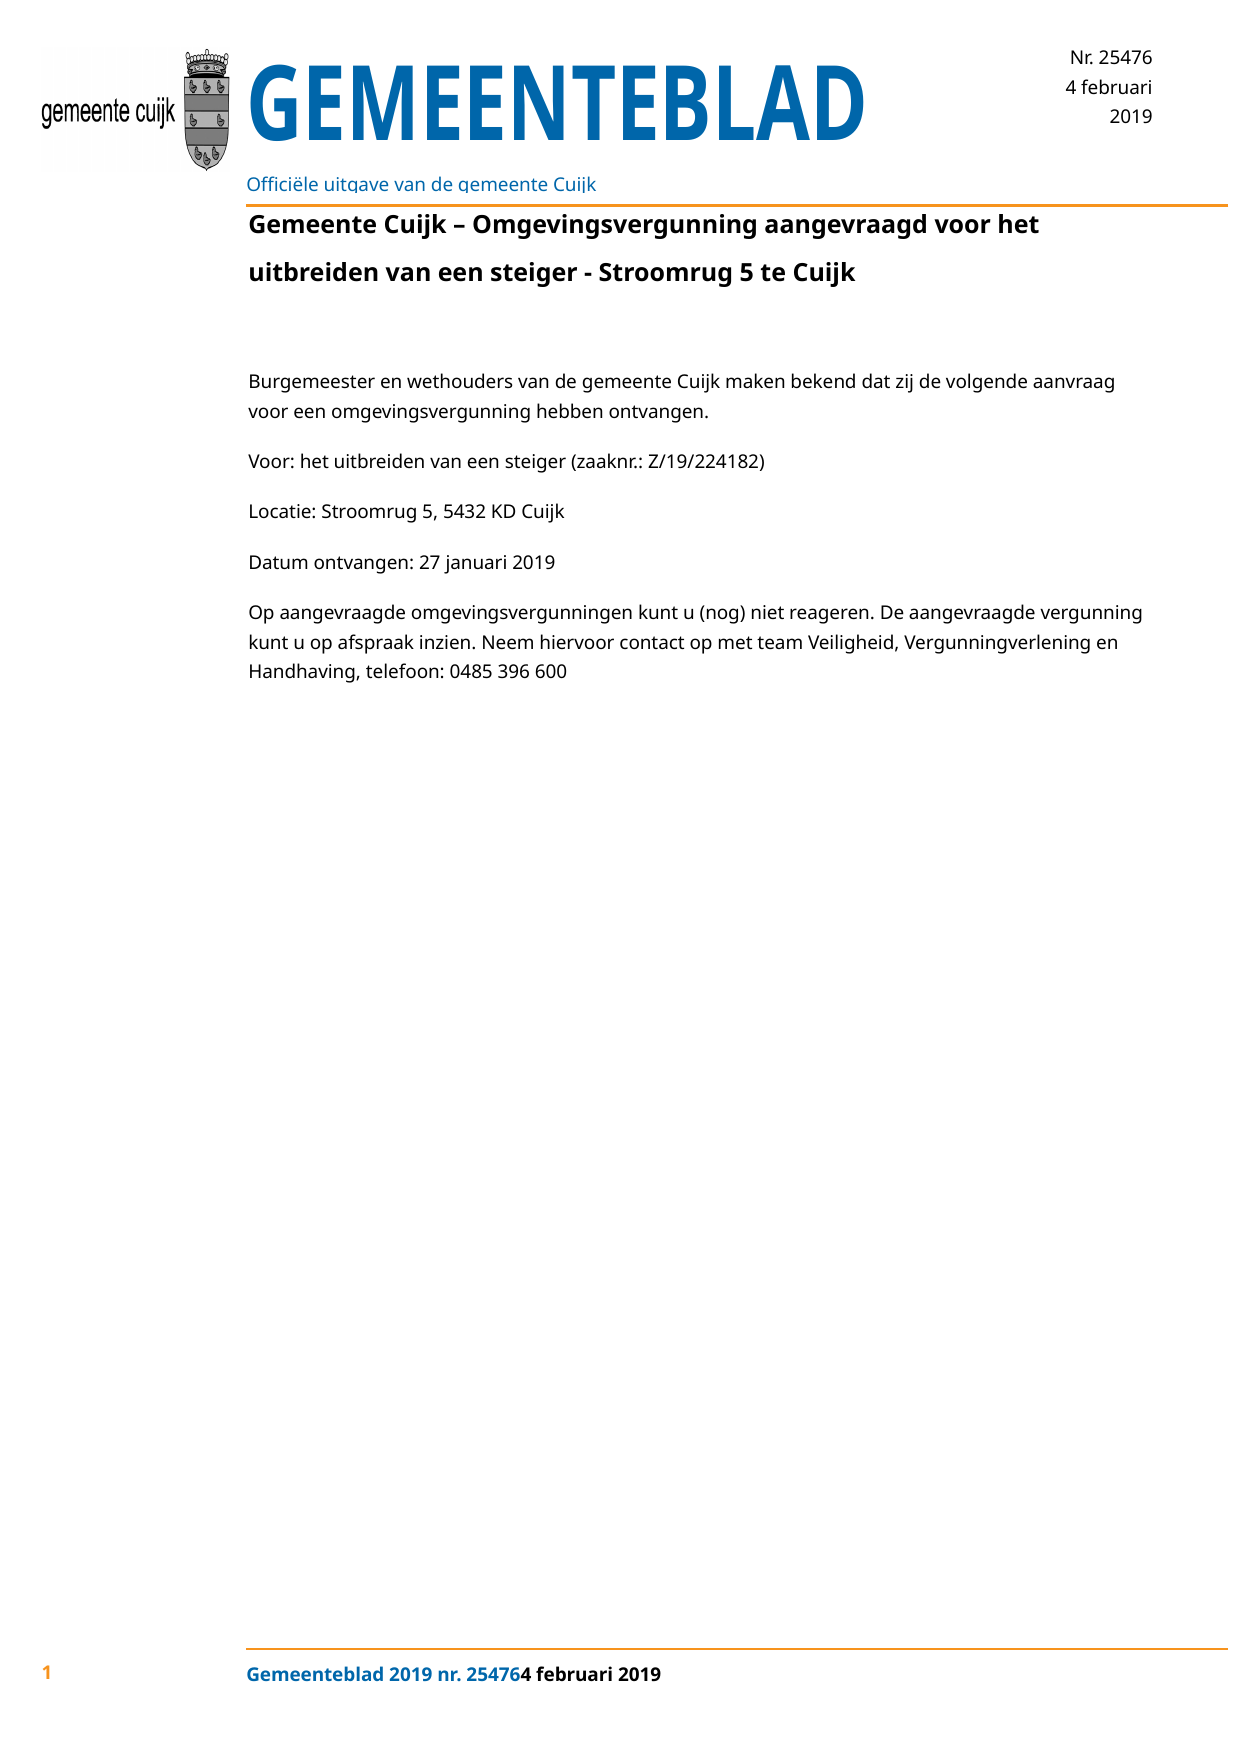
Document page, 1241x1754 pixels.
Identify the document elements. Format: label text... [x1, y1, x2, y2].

text Gemeente Cuijk – Omgevingsvergunning aangevraagd voor het uitbreiden van een steiger - Stroomrug 5 te Cuijk [248, 207, 1152, 288]
text Datum ontvangen: 27 januari 2019 [248, 549, 1152, 575]
text Voor: het uitbreiden van een steiger (zaaknr.: Z/19/224182) [248, 448, 1152, 474]
text Burgemeester en wethouders van de gemeente Cuijk maken bekend dat zij de volgende aanvraag voor een omgevingsvergunning hebben ontvangen. [248, 368, 1152, 424]
picture [41, 47, 231, 172]
text Op aangevraagde omgevingsvergunningen kunt u (nog) niet reageren. De aangevraagde vergunning kunt u op afspraak inzien. Neem hiervoor contact op met team Veiligheid, Vergunningverlening en Handhaving, telefoon: 0485 396 600 [248, 599, 1152, 684]
text Locatie: Stroomrug 5, 5432 KD Cuijk [248, 499, 1152, 524]
